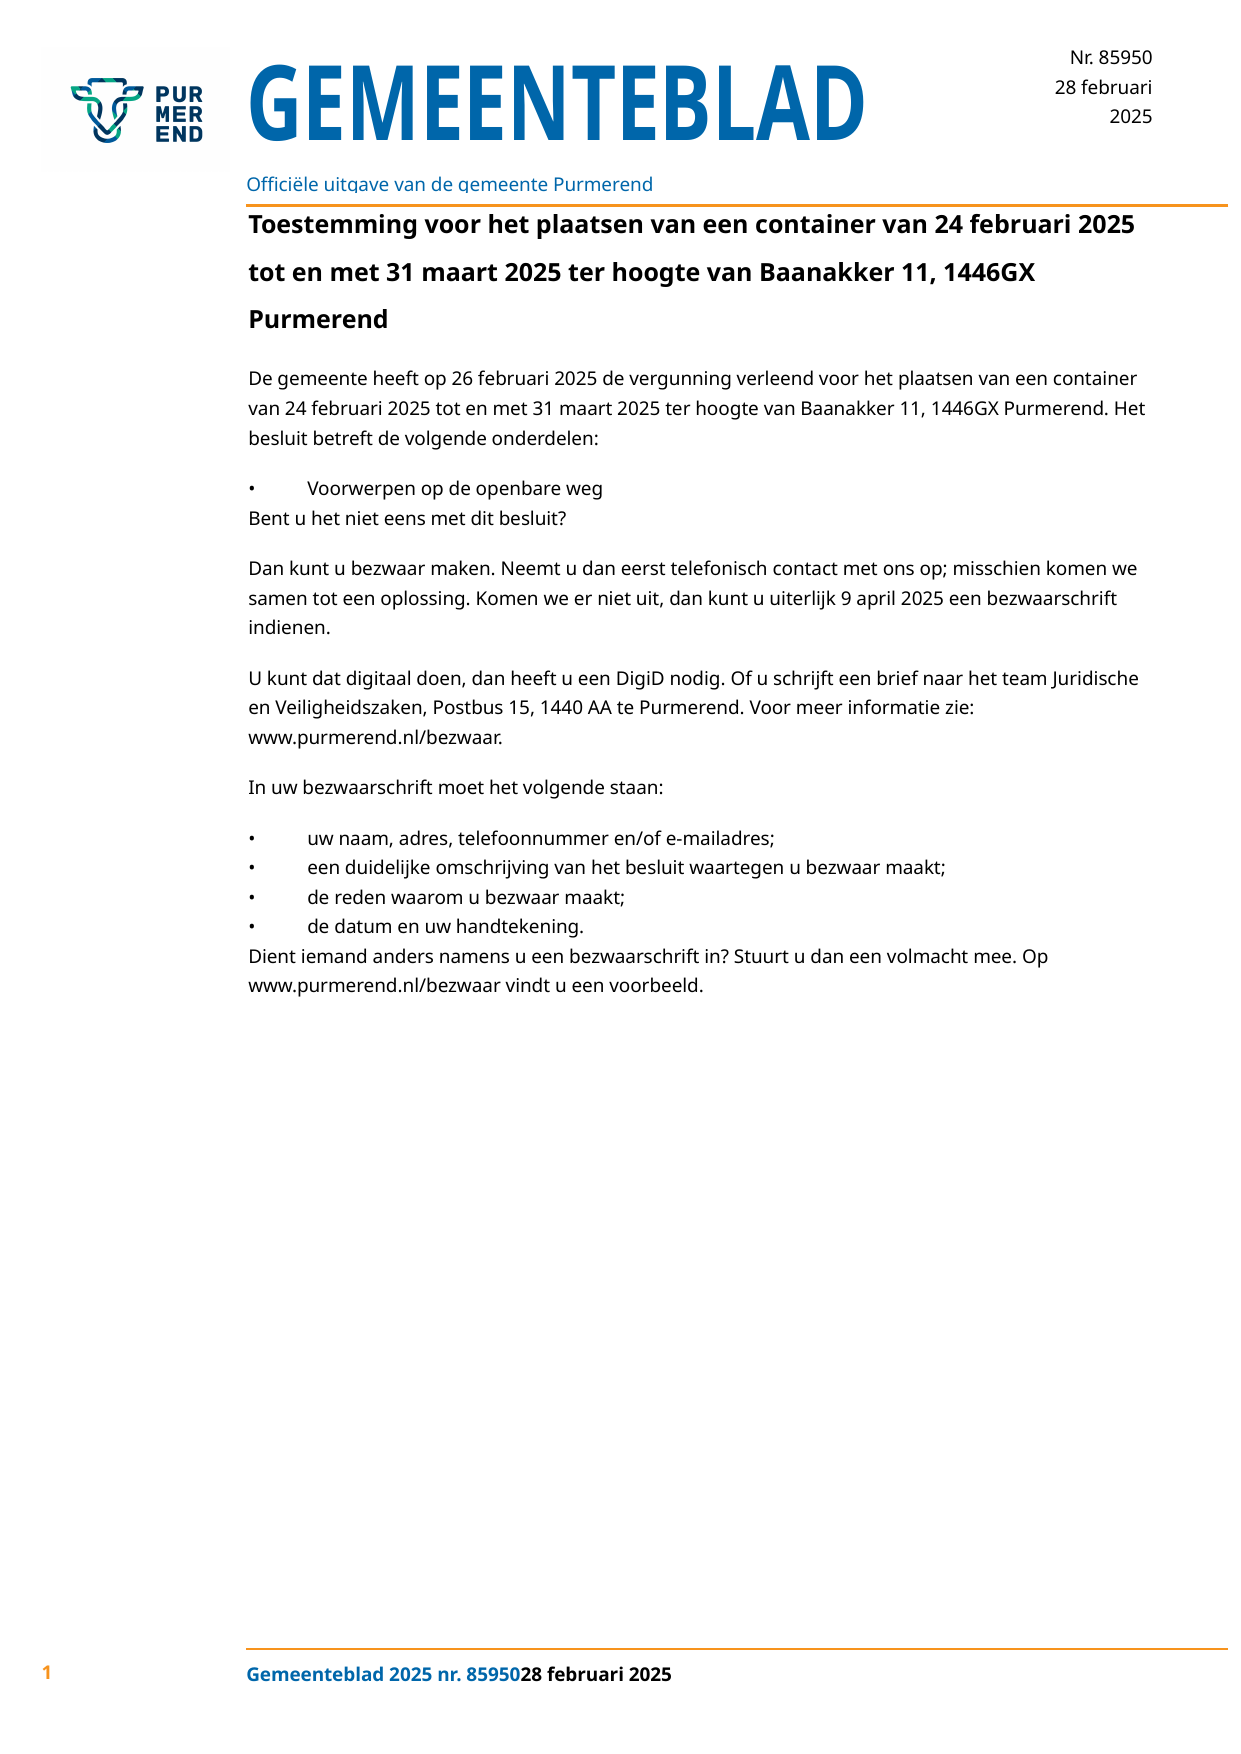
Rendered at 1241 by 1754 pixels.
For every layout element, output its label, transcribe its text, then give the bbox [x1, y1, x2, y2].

list Voorwerpen op de openbare weg [248, 475, 1152, 501]
text Dient iemand anders namens u een bezwaarschrift in? Stuurt u dan een volmacht mee. Op www.purmerend.nl/bezwaar vindt u een voorbeeld. [248, 943, 1152, 998]
list de reden waarom u bezwaar maakt; [248, 884, 1152, 909]
list een duidelijke omschrijving van het besluit waartegen u bezwaar maakt; [248, 854, 1152, 880]
list uw naam, adres, telefoonnummer en/of e-mailadres; [248, 825, 1152, 850]
text U kunt dat digitaal doen, dan heeft u een DigiD nodig. Of u schrijft een brief naar het team Juridische en Veiligheidszaken, Postbus 15, 1440 AA te Purmerend. Voor meer informatie zie: www.purmerend.nl/bezwaar. [248, 665, 1152, 749]
picture [41, 47, 231, 172]
text In uw bezwaarschrift moet het volgende staan: [248, 774, 1152, 800]
text Dan kunt u bezwaar maken. Neemt u dan eerst telefonisch contact met ons op; misschien komen we samen tot een oplossing. Komen we er niet uit, dan kunt u uiterlijk 9 april 2025 een bezwaarschrift indienen. [248, 555, 1152, 640]
text Bent u het niet eens met dit besluit? [248, 505, 1152, 530]
text Toestemming voor het plaatsen van een container van 24 februari 2025 tot en met 31 maart 2025 ter hoogte van Baanakker 11, 1446GX Purmerend [248, 207, 1152, 336]
list de datum en uw handtekening. [248, 913, 1152, 939]
text De gemeente heeft op 26 februari 2025 de vergunning verleend voor het plaatsen van een container van 24 februari 2025 tot en met 31 maart 2025 ter hoogte van Baanakker 11, 1446GX Purmerend. Het besluit betreft de volgende onderdelen: [248, 366, 1152, 450]
